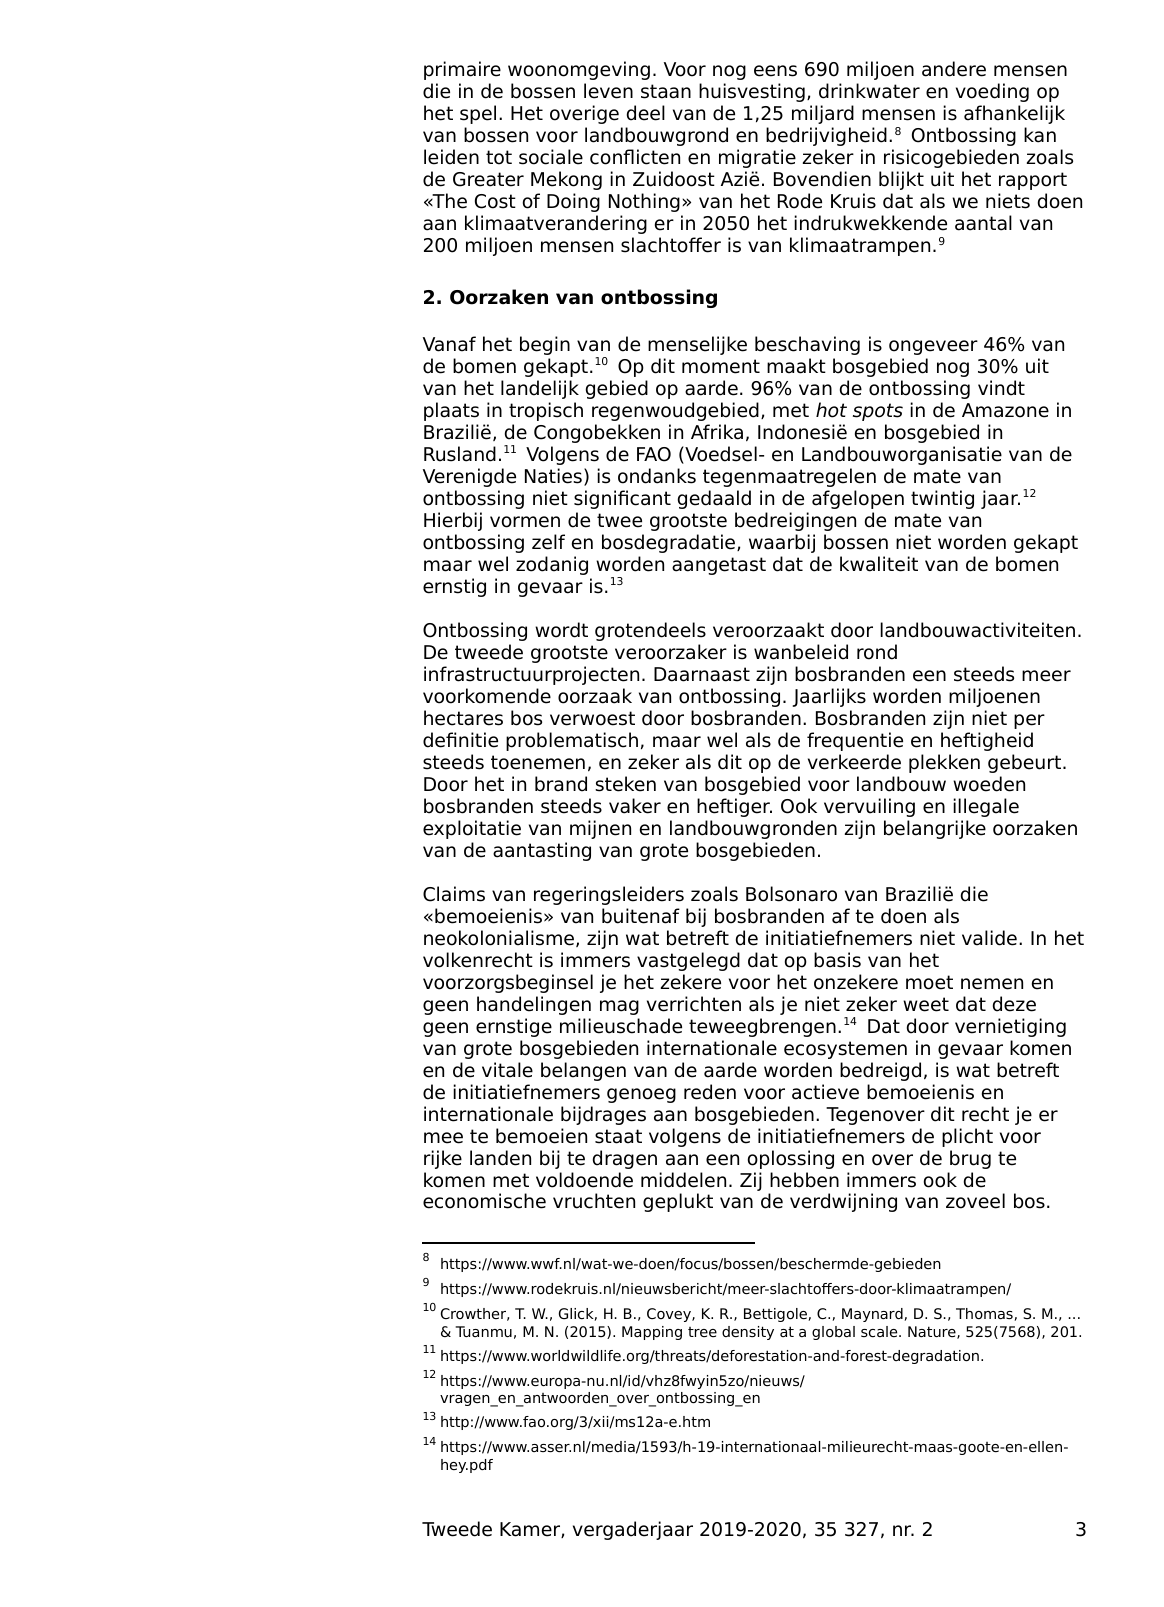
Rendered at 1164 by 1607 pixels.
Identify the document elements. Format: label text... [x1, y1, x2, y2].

text https://www.europa-nu.nl/id/vhz8fwyin5zo/nieuws/vragen_en_antwoorden_over_ontbossing_en [422, 1368, 1087, 1407]
text https://www.asser.nl/media/1593/h-19-internationaal-milieurecht-maas-goote-en-ellen-hey.pdf [422, 1435, 1087, 1474]
text https://www.rodekruis.nl/nieuwsbericht/meer-slachtoffers-door-klimaatrampen/ [422, 1277, 1087, 1299]
text Crowther, T. W., Glick, H. B., Covey, K. R., Bettigole, C., Maynard, D. S., Thomas, S. M., ... & Tuanmu, M. N. (2015). Mapping tree density at a global scale. Nature, 525(7568), 201. [422, 1302, 1087, 1341]
text Claims van regeringsleiders zoals Bolsonaro van Brazilië die «bemoeienis» van buitenaf bij bosbranden af te doen als neokolonialisme, zijn wat betreft de initiatiefnemers niet valide. In het volkenrecht is immers vastgelegd dat op basis van het voorzorgsbeginsel je het zekere voor het onzekere moet nemen en geen handelingen mag verrichten als je niet zeker weet dat deze geen ernstige milieuschade teweegbrengen. Dat door vernietiging van grote bosgebieden internationale ecosystemen in gevaar komen en de vitale belangen van de aarde worden bedreigd, is wat betreft de initiatiefnemers genoeg reden voor actieve bemoeienis en internationale bijdrages aan bosgebieden. Tegenover dit recht je er mee te bemoeien staat volgens de initiatiefnemers de plicht voor rijke landen bij te dragen aan een oplossing en over de brug te komen met voldoende middelen. Zij hebben immers ook de economische vruchten geplukt van de verdwijning van zoveel bos. [422, 884, 1087, 1213]
text https://www.wwf.nl/wat-we-doen/focus/bossen/beschermde-gebieden [422, 1252, 1087, 1274]
text Vanaf het begin van de menselijke beschaving is ongeveer 46% van de bomen gekapt. Op dit moment maakt bosgebied nog 30% uit van het landelijk gebied op aarde. 96% van de ontbossing vindt plaats in tropisch regenwoudgebied, met hot spots in de Amazone in Brazilië, de Congobekken in Afrika, Indonesië en bosgebied in Rusland. Volgens de FAO (Voedsel- en Landbouworganisatie van de Verenigde Naties) is ondanks tegenmaatregelen de mate van ontbossing niet significant gedaald in de afgelopen twintig jaar. Hierbij vormen de twee grootste bedreigingen de mate van ontbossing zelf en bosdegradatie, waarbij bossen niet worden gekapt maar wel zodanig worden aangetast dat de kwaliteit van de bomen ernstig in gevaar is. [422, 334, 1087, 598]
text Ontbossing wordt grotendeels veroorzaakt door landbouwactiviteiten. De tweede grootste veroorzaker is wanbeleid rond infrastructuurprojecten. Daarnaast zijn bosbranden een steeds meer voorkomende oorzaak van ontbossing. Jaarlijks worden miljoenen hectares bos verwoest door bosbranden. Bosbranden zijn niet per definitie problematisch, maar wel als de frequentie en heftigheid steeds toenemen, en zeker als dit op de verkeerde plekken gebeurt. Door het in brand steken van bosgebied voor landbouw woeden bosbranden steeds vaker en heftiger. Ook vervuiling en illegale exploitatie van mijnen en landbouwgronden zijn belangrijke oorzaken van de aantasting van grote bosgebieden. [422, 620, 1087, 862]
subtitle 2. Oorzaken van ontbossing [422, 287, 1087, 309]
text primaire woonomgeving. Voor nog eens 690 miljoen andere mensen die in de bossen leven staan huisvesting, drinkwater en voeding op het spel. Het overige deel van de 1,25 miljard mensen is afhankelijk van bossen voor landbouwgrond en bedrijvigheid. Ontbossing kan leiden tot sociale conflicten en migratie zeker in risicogebieden zoals de Greater Mekong in Zuidoost Azië. Bovendien blijkt uit het rapport «The Cost of Doing Nothing» van het Rode Kruis dat als we niets doen aan klimaatverandering er in 2050 het indrukwekkende aantal van 200 miljoen mensen slachtoffer is van klimaatrampen. [422, 59, 1087, 257]
text http://www.fao.org/3/xii/ms12a-e.htm [422, 1410, 1087, 1432]
text https://www.worldwildlife.org/threats/deforestation-and-forest-degradation. [422, 1343, 1087, 1366]
